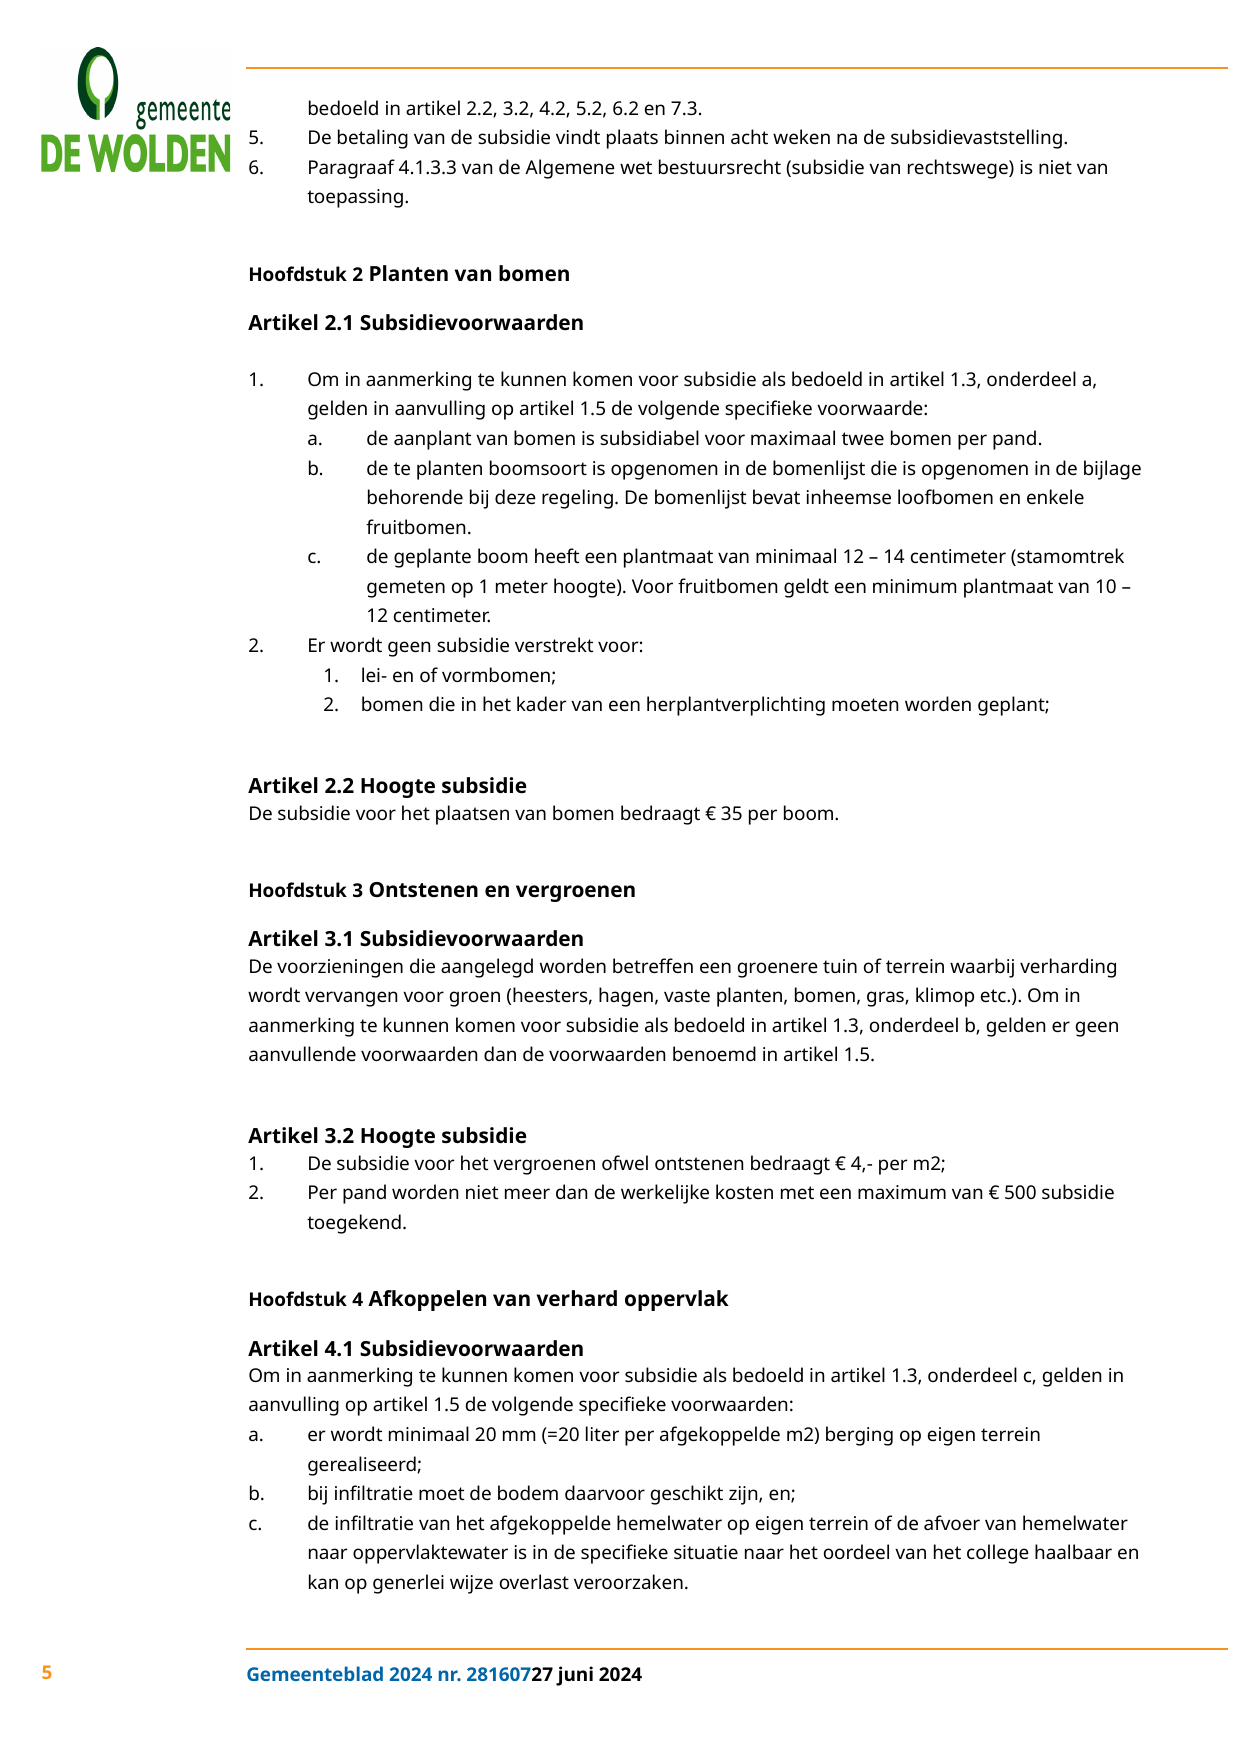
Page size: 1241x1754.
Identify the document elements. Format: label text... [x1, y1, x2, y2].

text De subsidie voor het plaatsen van bomen bedraagt € 35 per boom. [248, 800, 1152, 826]
text Artikel 4.1 Subsidievoorwaarden [248, 1334, 1152, 1362]
list bedoeld in artikel 2.2, 3.2, 4.2, 5.2, 6.2 en 7.3. [248, 95, 1152, 121]
list de aanplant van bomen is subsidiabel voor maximaal twee bomen per pand. [307, 425, 1152, 451]
list de geplante boom heeft een plantmaat van minimaal 12 – 14 centimeter (stamomtrek gemeten op 1 meter hoogte). Voor fruitbomen geldt een minimum plantmaat van 10 – 12 centimeter. [307, 543, 1152, 628]
list Per pand worden niet meer dan de werkelijke kosten met een maximum van € 500 subsidie toegekend. [248, 1179, 1152, 1235]
list Er wordt geen subsidie verstrekt voor: [248, 632, 1152, 658]
text Artikel 3.2 Hoogte subsidie [248, 1122, 1152, 1150]
list bomen die in het kader van een herplantverplichting moeten worden geplant; [323, 691, 1152, 717]
list bij infiltratie moet de bodem daarvoor geschikt zijn, en; [248, 1480, 1152, 1506]
text Artikel 3.1 Subsidievoorwaarden [248, 924, 1152, 953]
list de te planten boomsoort is opgenomen in de bomenlijst die is opgenomen in de bijlage behorende bij deze regeling. De bomenlijst bevat inheemse loofbomen en enkele fruitbomen. [307, 455, 1152, 540]
text Hoofdstuk 3 Ontstenen en vergroenen [248, 875, 1152, 903]
list De subsidie voor het vergroenen ofwel ontstenen bedraagt € 4,- per m2; [248, 1150, 1152, 1176]
text Om in aanmerking te kunnen komen voor subsidie als bedoeld in artikel 1.3, onderdeel c, gelden in aanvulling op artikel 1.5 de volgende specifieke voorwaarden: [248, 1362, 1152, 1417]
picture [41, 47, 231, 172]
list er wordt minimaal 20 mm (=20 liter per afgekoppelde m2) berging op eigen terrein gerealiseerd; [248, 1421, 1152, 1477]
text Hoofdstuk 2 Planten van bomen [248, 259, 1152, 287]
list Om in aanmerking te kunnen komen voor subsidie als bedoeld in artikel 1.3, onderdeel a, gelden in aanvulling op artikel 1.5 de volgende specifieke voorwaarde: [248, 366, 1152, 421]
list de infiltratie van het afgekoppelde hemelwater op eigen terrein of de afvoer van hemelwater naar oppervlaktewater is in de specifieke situatie naar het oordeel van het college haalbaar en kan op generlei wijze overlast veroorzaken. [248, 1510, 1152, 1595]
text De voorzieningen die aangelegd worden betreffen een groenere tuin of terrein waarbij verharding wordt vervangen voor groen (heesters, hagen, vaste planten, bomen, gras, klimop etc.). Om in aanmerking te kunnen komen voor subsidie als bedoeld in artikel 1.3, onderdeel b, gelden er geen aanvullende voorwaarden dan de voorwaarden benoemd in artikel 1.5. [248, 953, 1152, 1067]
list De betaling van de subsidie vindt plaats binnen acht weken na de subsidievaststelling. [248, 124, 1152, 150]
text Hoofdstuk 4 Afkoppelen van verhard oppervlak [248, 1284, 1152, 1313]
text Artikel 2.2 Hoogte subsidie [248, 771, 1152, 800]
list Paragraaf 4.1.3.3 van de Algemene wet bestuursrecht (subsidie van rechtswege) is niet van toepassing. [248, 154, 1152, 209]
list lei- en of vormbomen; [323, 662, 1152, 688]
text Artikel 2.1 Subsidievoorwaarden [248, 308, 1152, 336]
